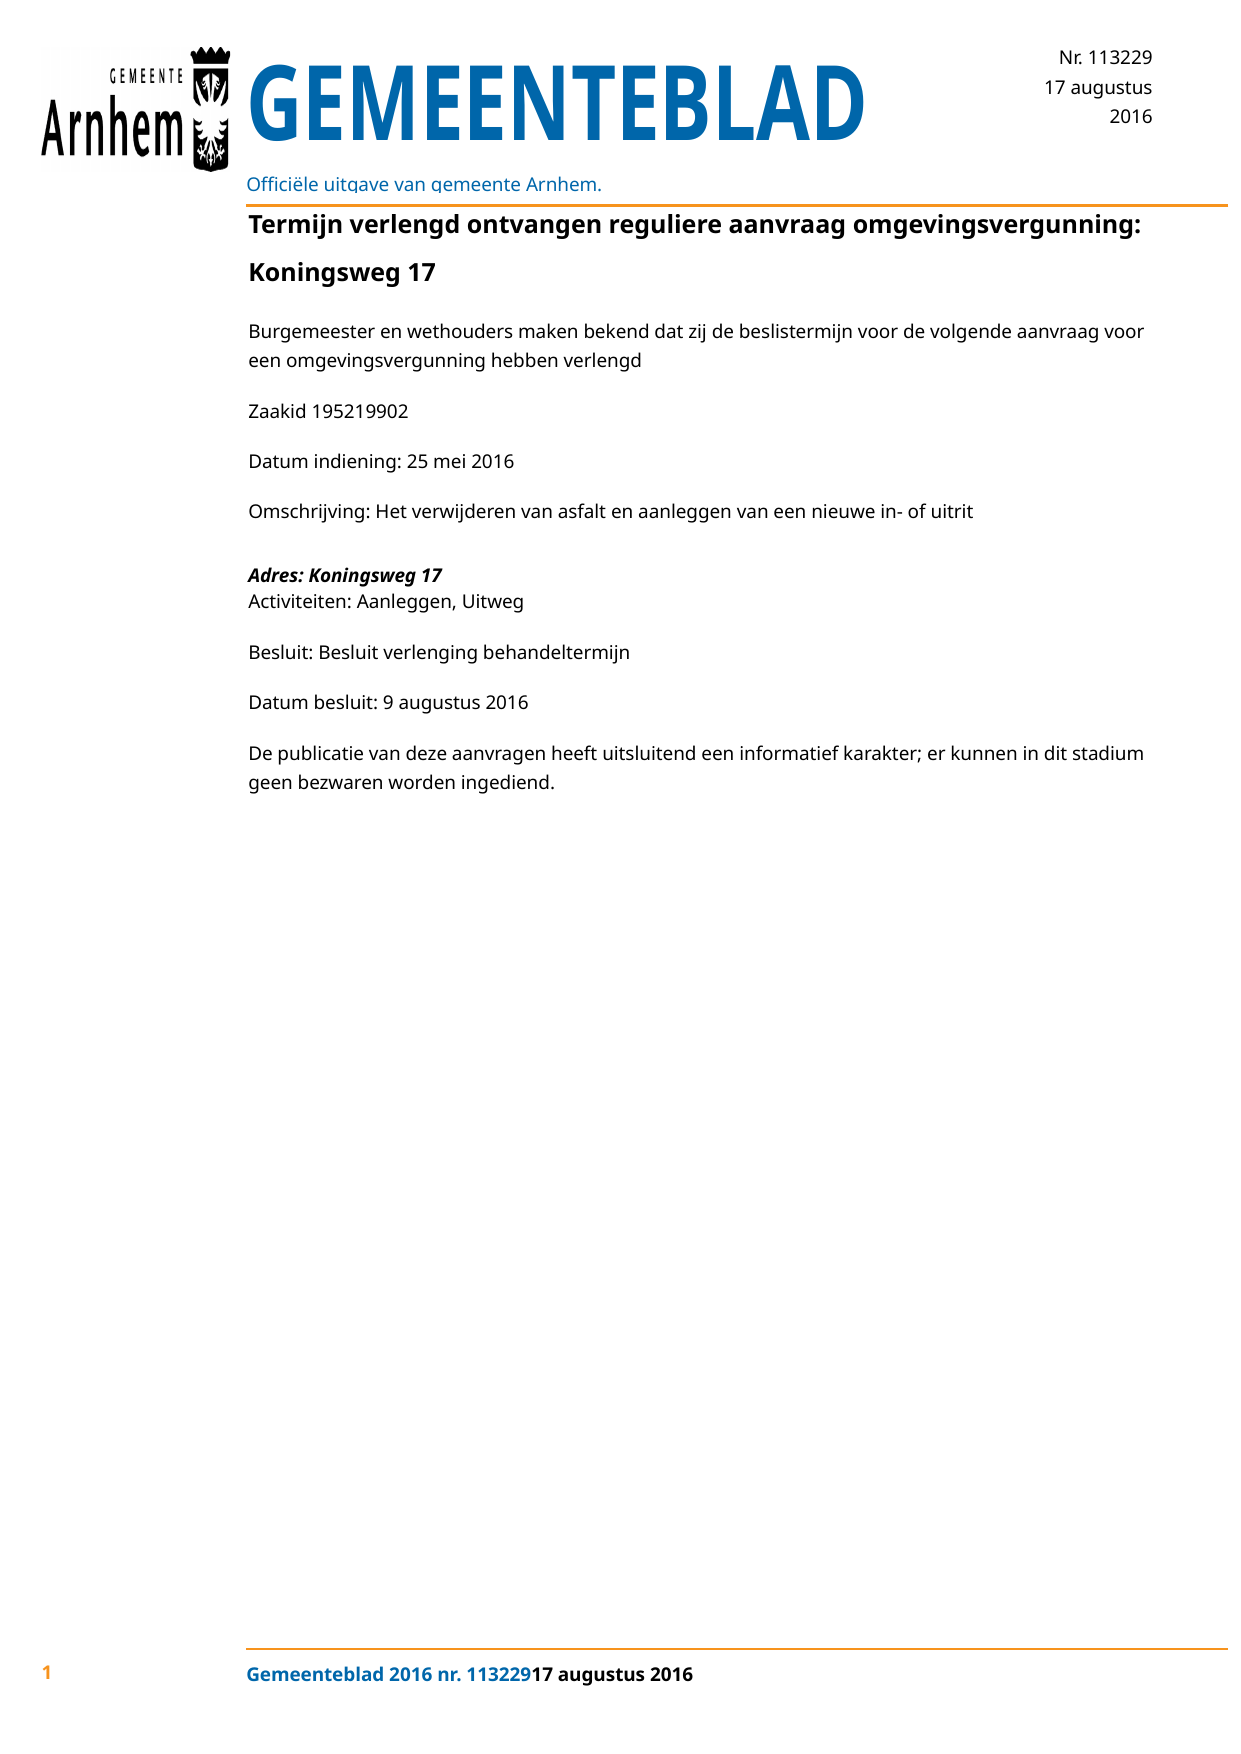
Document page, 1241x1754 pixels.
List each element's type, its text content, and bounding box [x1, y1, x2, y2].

text Burgemeester en wethouders maken bekend dat zij de beslistermijn voor de volgende aanvraag voor een omgevingsvergunning hebben verlengd [248, 318, 1152, 373]
text Datum indiening: 25 mei 2016 [248, 448, 1152, 474]
text Zaakid 195219902 [248, 398, 1152, 424]
text Activiteiten: Aanleggen, Uitweg [248, 588, 1152, 614]
text Adres: Koningsweg 17 [248, 563, 1152, 588]
text De publicatie van deze aanvragen heeft uitsluitend een informatief karakter; er kunnen in dit stadium geen bezwaren worden ingediend. [248, 740, 1152, 795]
text Datum besluit: 9 augustus 2016 [248, 689, 1152, 715]
picture [41, 47, 231, 172]
text Termijn verlengd ontvangen reguliere aanvraag omgevingsvergunning: Koningsweg 17 [248, 207, 1152, 288]
text Besluit: Besluit verlenging behandeltermijn [248, 639, 1152, 664]
text Omschrijving: Het verwijderen van asfalt en aanleggen van een nieuwe in- of uitrit [248, 499, 1152, 524]
